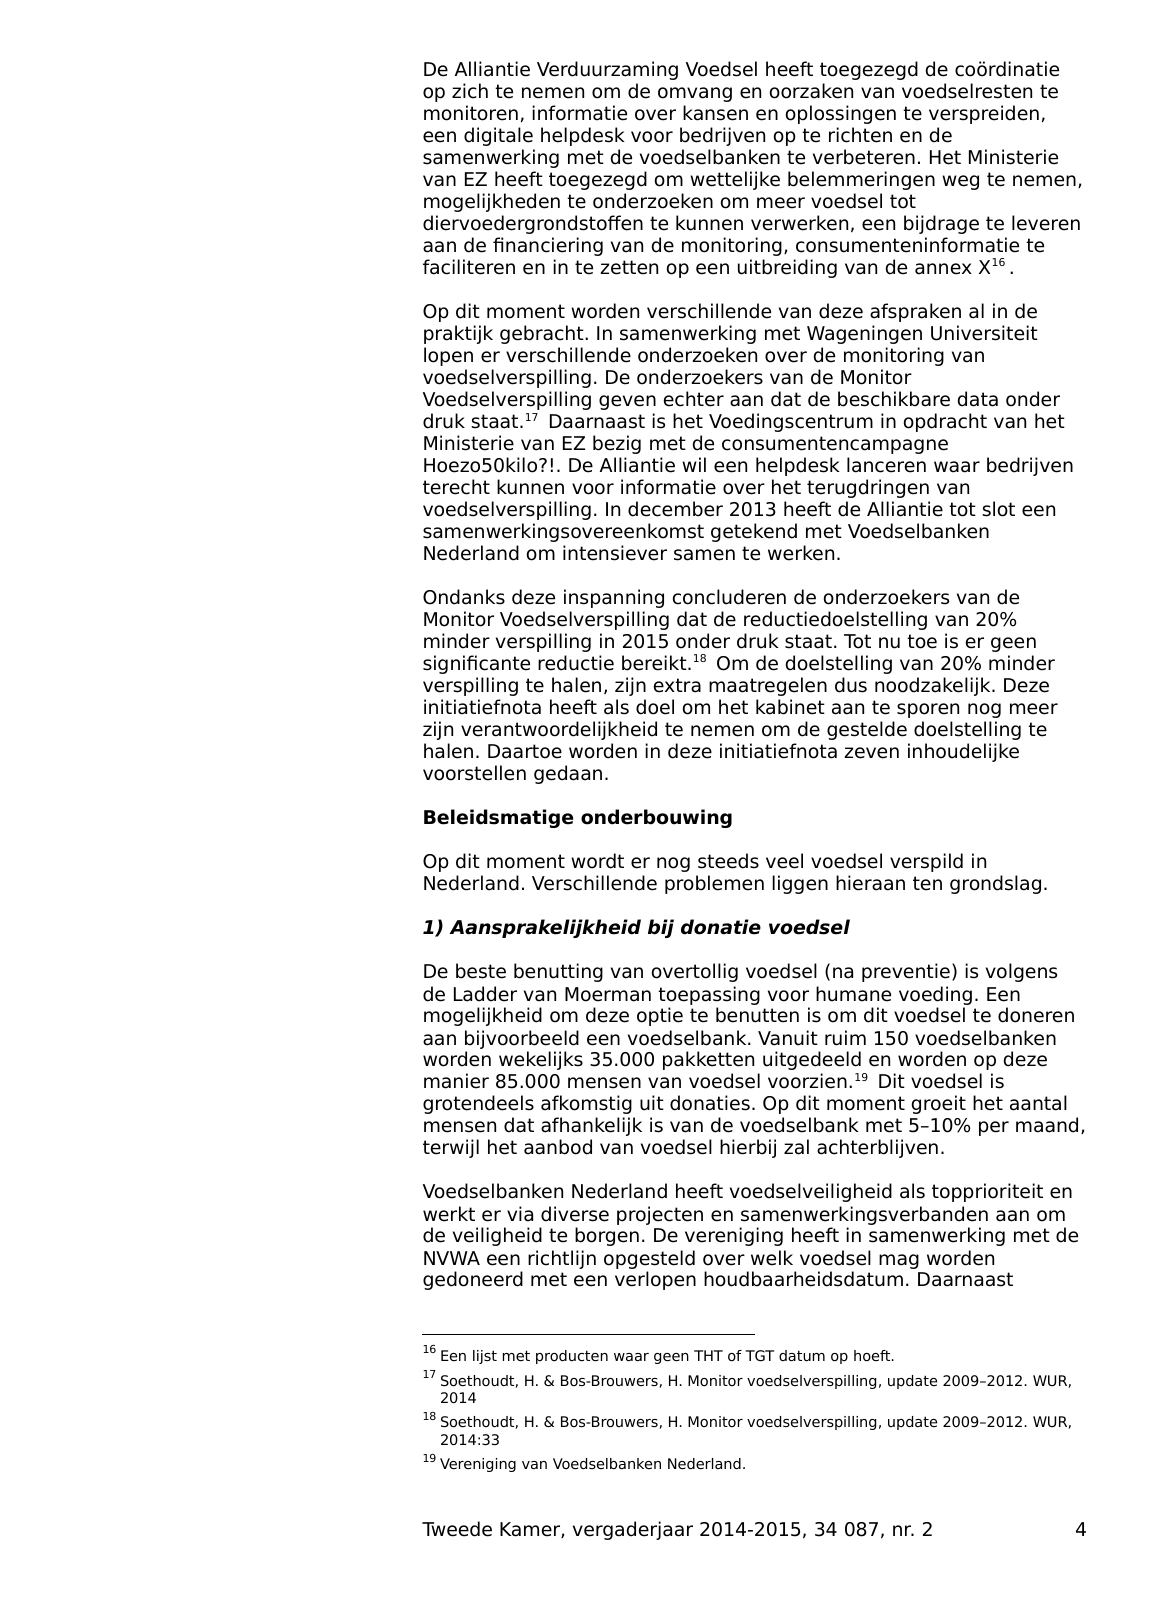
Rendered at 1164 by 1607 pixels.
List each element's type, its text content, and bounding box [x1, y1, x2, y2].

text De beste benutting van overtollig voedsel (na preventie) is volgens de Ladder van Moerman toepassing voor humane voeding. Een mogelijkheid om deze optie te benutten is om dit voedsel te doneren aan bijvoorbeeld een voedselbank. Vanuit ruim 150 voedselbanken worden wekelijks 35.000 pakketten uitgedeeld en worden op deze manier 85.000 mensen van voedsel voorzien. Dit voedsel is grotendeels afkomstig uit donaties. Op dit moment groeit het aantal mensen dat afhankelijk is van de voedselbank met 5–10% per maand, terwijl het aanbod van voedsel hierbij zal achterblijven. [422, 961, 1087, 1159]
text Voedselbanken Nederland heeft voedselveiligheid als topprioriteit en werkt er via diverse projecten en samenwerkingsverbanden aan om de veiligheid te borgen. De vereniging heeft in samenwerking met de NVWA een richtlijn opgesteld over welk voedsel mag worden gedoneerd met een verlopen houdbaarheidsdatum. Daarnaast [422, 1181, 1087, 1291]
subtitle 1) Aansprakelijkheid bij donatie voedsel [422, 917, 1087, 939]
text De Alliantie Verduurzaming Voedsel heeft toegezegd de coördinatie op zich te nemen om de omvang en oorzaken van voedselresten te monitoren, informatie over kansen en oplossingen te verspreiden, een digitale helpdesk voor bedrijven op te richten en de samenwerking met de voedselbanken te verbeteren. Het Ministerie van EZ heeft toegezegd om wettelijke belemmeringen weg te nemen, mogelijkheden te onderzoeken om meer voedsel tot diervoedergrondstoffen te kunnen verwerken, een bijdrage te leveren aan de financiering van de monitoring, consumenteninformatie te faciliteren en in te zetten op een uitbreiding van de annex X. [422, 59, 1087, 279]
text Vereniging van Voedselbanken Nederland. [422, 1452, 1087, 1474]
text Op dit moment worden verschillende van deze afspraken al in de praktijk gebracht. In samenwerking met Wageningen Universiteit lopen er verschillende onderzoeken over de monitoring van voedselverspilling. De onderzoekers van de Monitor Voedselverspilling geven echter aan dat de beschikbare data onder druk staat. Daarnaast is het Voedingscentrum in opdracht van het Ministerie van EZ bezig met de consumentencampagne Hoezo50kilo?!. De Alliantie wil een helpdesk lanceren waar bedrijven terecht kunnen voor informatie over het terugdringen van voedselverspilling. In december 2013 heeft de Alliantie tot slot een samenwerkingsovereenkomst getekend met Voedselbanken Nederland om intensiever samen te werken. [422, 301, 1087, 565]
text Ondanks deze inspanning concluderen de onderzoekers van de Monitor Voedselverspilling dat de reductiedoelstelling van 20% minder verspilling in 2015 onder druk staat. Tot nu toe is er geen significante reductie bereikt. Om de doelstelling van 20% minder verspilling te halen, zijn extra maatregelen dus noodzakelijk. Deze initiatiefnota heeft als doel om het kabinet aan te sporen nog meer zijn verantwoordelijkheid te nemen om de gestelde doelstelling te halen. Daartoe worden in deze initiatiefnota zeven inhoudelijke voorstellen gedaan. [422, 587, 1087, 785]
subtitle Beleidsmatige onderbouwing [422, 807, 1087, 829]
text Een lijst met producten waar geen THT of TGT datum op hoeft. [422, 1343, 1087, 1366]
text Soethoudt, H. & Bos-Brouwers, H. Monitor voedselverspilling, update 2009–2012. WUR, 2014:33 [422, 1410, 1087, 1449]
text Soethoudt, H. & Bos-Brouwers, H. Monitor voedselverspilling, update 2009–2012. WUR, 2014 [422, 1368, 1087, 1407]
text Op dit moment wordt er nog steeds veel voedsel verspild in Nederland. Verschillende problemen liggen hieraan ten grondslag. [422, 851, 1087, 895]
